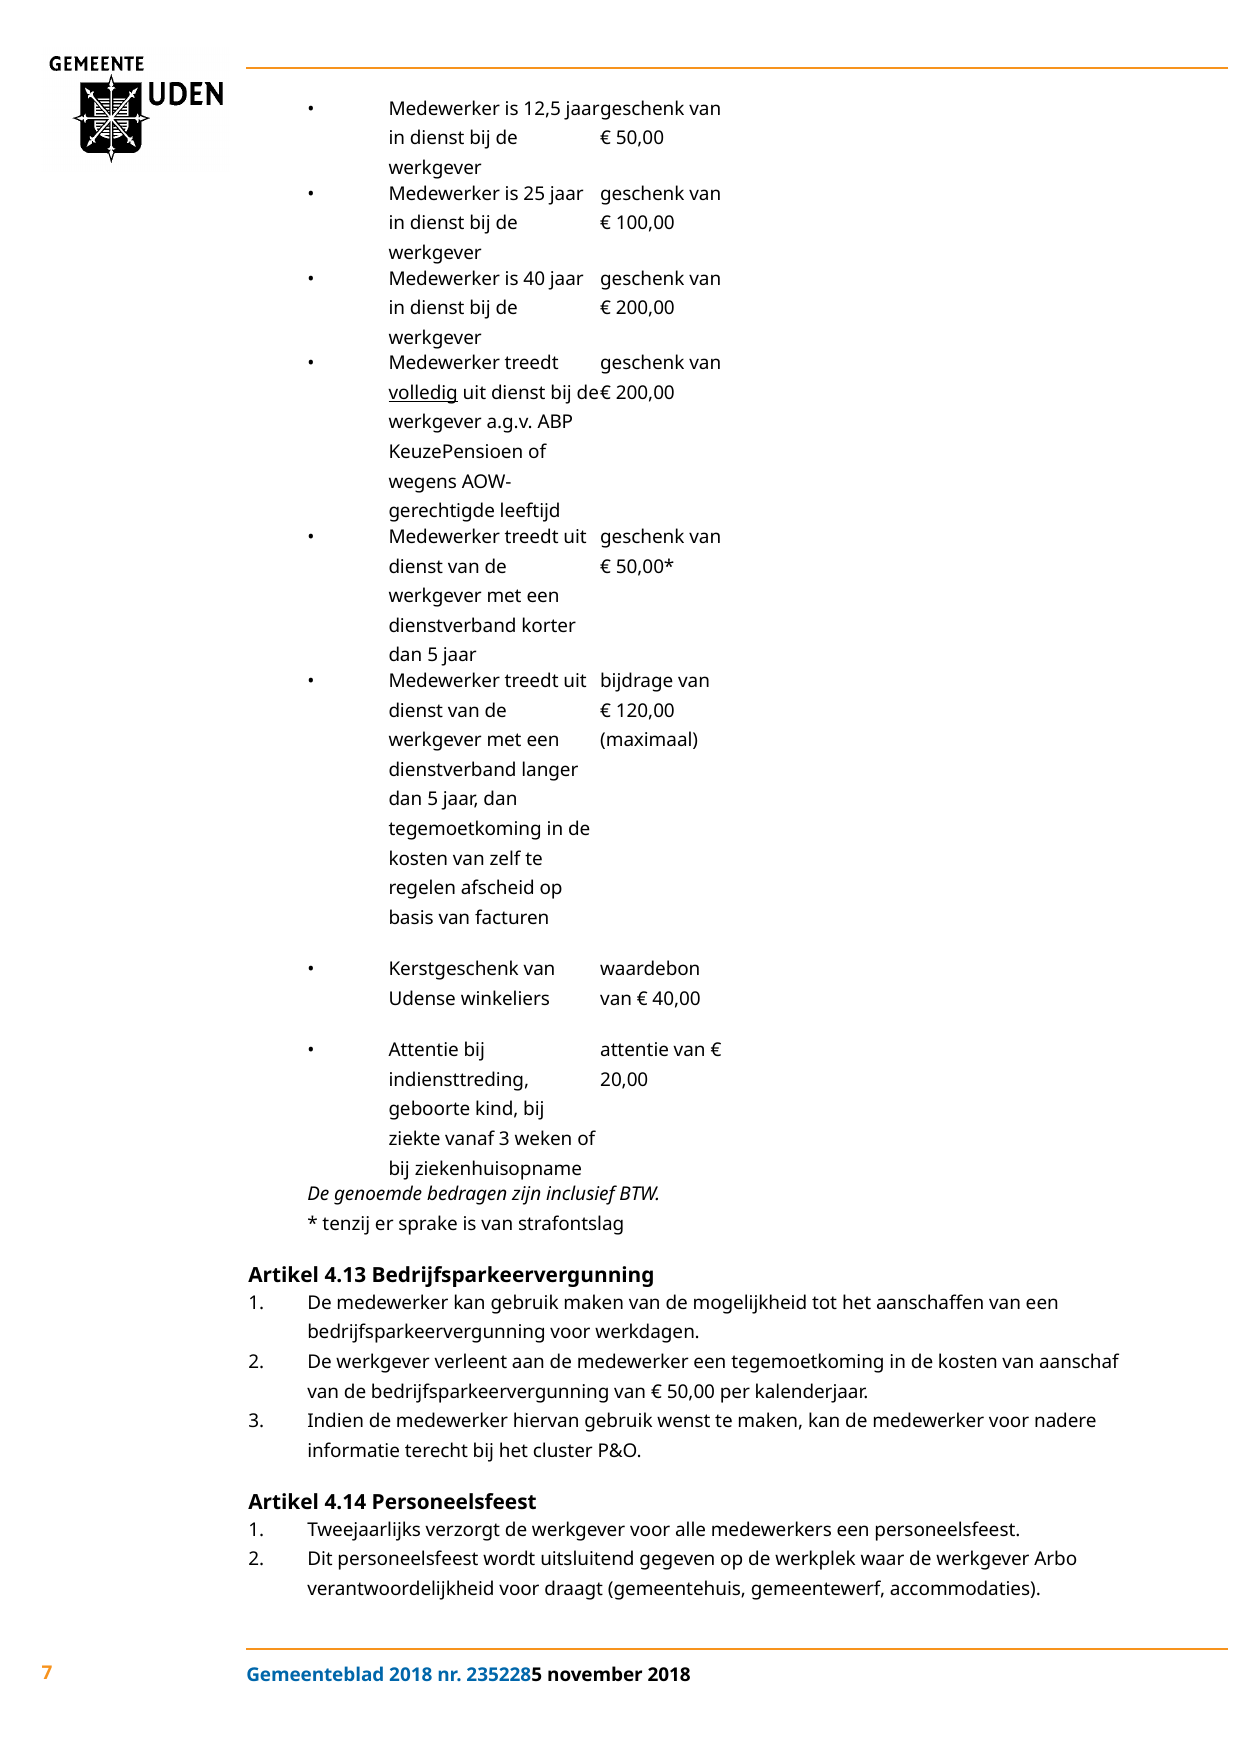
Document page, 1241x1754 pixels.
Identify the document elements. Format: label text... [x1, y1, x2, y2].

table_cell • [307, 265, 388, 349]
table_cell Medewerker treedt volledig uit dienst bij de werkgever a.g.v. ABP KeuzePensioen of wegens AOW-gerechtigde leeftijd [388, 350, 600, 523]
list De werkgever verleent aan de medewerker een tegemoetkoming in de kosten van aanschaf van de bedrijfsparkeervergunning van € 50,00 per kalenderjaar. [248, 1348, 1152, 1403]
table_cell geschenk van € 50,00* [600, 523, 723, 667]
picture [41, 47, 231, 172]
table_cell [388, 1011, 600, 1036]
table_header • [307, 95, 388, 180]
list Indien de medewerker hiervan gebruik wenst te maken, kan de medewerker voor nadere informatie terecht bij het cluster P&O. [248, 1407, 1152, 1463]
table_cell Medewerker treedt uit dienst van de werkgever met een dienstverband korter dan 5 jaar [388, 523, 600, 667]
table_header geschenk van € 50,00 [600, 95, 723, 180]
table_cell • [307, 523, 388, 667]
table_cell • [307, 350, 388, 523]
text Artikel 4.13 Bedrijfsparkeervergunning [248, 1261, 1152, 1289]
table_cell • [307, 667, 388, 930]
table_header Medewerker is 12,5 jaar in dienst bij de werkgever [388, 95, 600, 180]
table_cell Attentie bij indiensttreding, geboorte kind, bij ziekte vanaf 3 weken of bij ziekenhuisopname [388, 1036, 600, 1181]
list Dit personeelsfeest wordt uitsluitend gegeven op de werkplek waar de werkgever Arbo verantwoordelijkheid voor draagt (gemeentehuis, gemeentewerf, accommodaties). [248, 1545, 1152, 1601]
table_cell Medewerker is 40 jaar in dienst bij de werkgever [388, 265, 600, 349]
table_cell [307, 1011, 388, 1036]
table_cell [307, 930, 388, 955]
table_cell geschenk van € 100,00 [600, 180, 723, 265]
table_cell [600, 930, 723, 955]
table_cell geschenk van € 200,00 [600, 265, 723, 349]
table_cell Medewerker is 25 jaar in dienst bij de werkgever [388, 180, 600, 265]
table_cell • [307, 180, 388, 265]
table_cell • [307, 1036, 388, 1181]
table_cell Kerstgeschenk van Udense winkeliers [388, 955, 600, 1011]
list Tweejaarlijks verzorgt de werkgever voor alle medewerkers een personeelsfeest. [248, 1516, 1152, 1542]
table_cell • [307, 955, 388, 1011]
list De medewerker kan gebruik maken van de mogelijkheid tot het aanschaffen van een bedrijfsparkeervergunning voor werkdagen. [248, 1289, 1152, 1344]
text Artikel 4.14 Personeelsfeest [248, 1487, 1152, 1516]
table_cell geschenk van € 200,00 [600, 350, 723, 523]
table_cell [600, 1011, 723, 1036]
table_cell [388, 930, 600, 955]
list De genoemde bedragen zijn inclusief BTW. [248, 1181, 1152, 1206]
table_cell Medewerker treedt uit dienst van de werkgever met een dienstverband langer dan 5 jaar, dan tegemoetkoming in de kosten van zelf te regelen afscheid op basis van facturen [388, 667, 600, 930]
list * tenzij er sprake is van strafontslag [248, 1210, 1152, 1236]
table_cell bijdrage van € 120,00 (maximaal) [600, 667, 723, 930]
table_cell attentie van € 20,00 [600, 1036, 723, 1181]
table_cell waardebon van € 40,00 [600, 955, 723, 1011]
